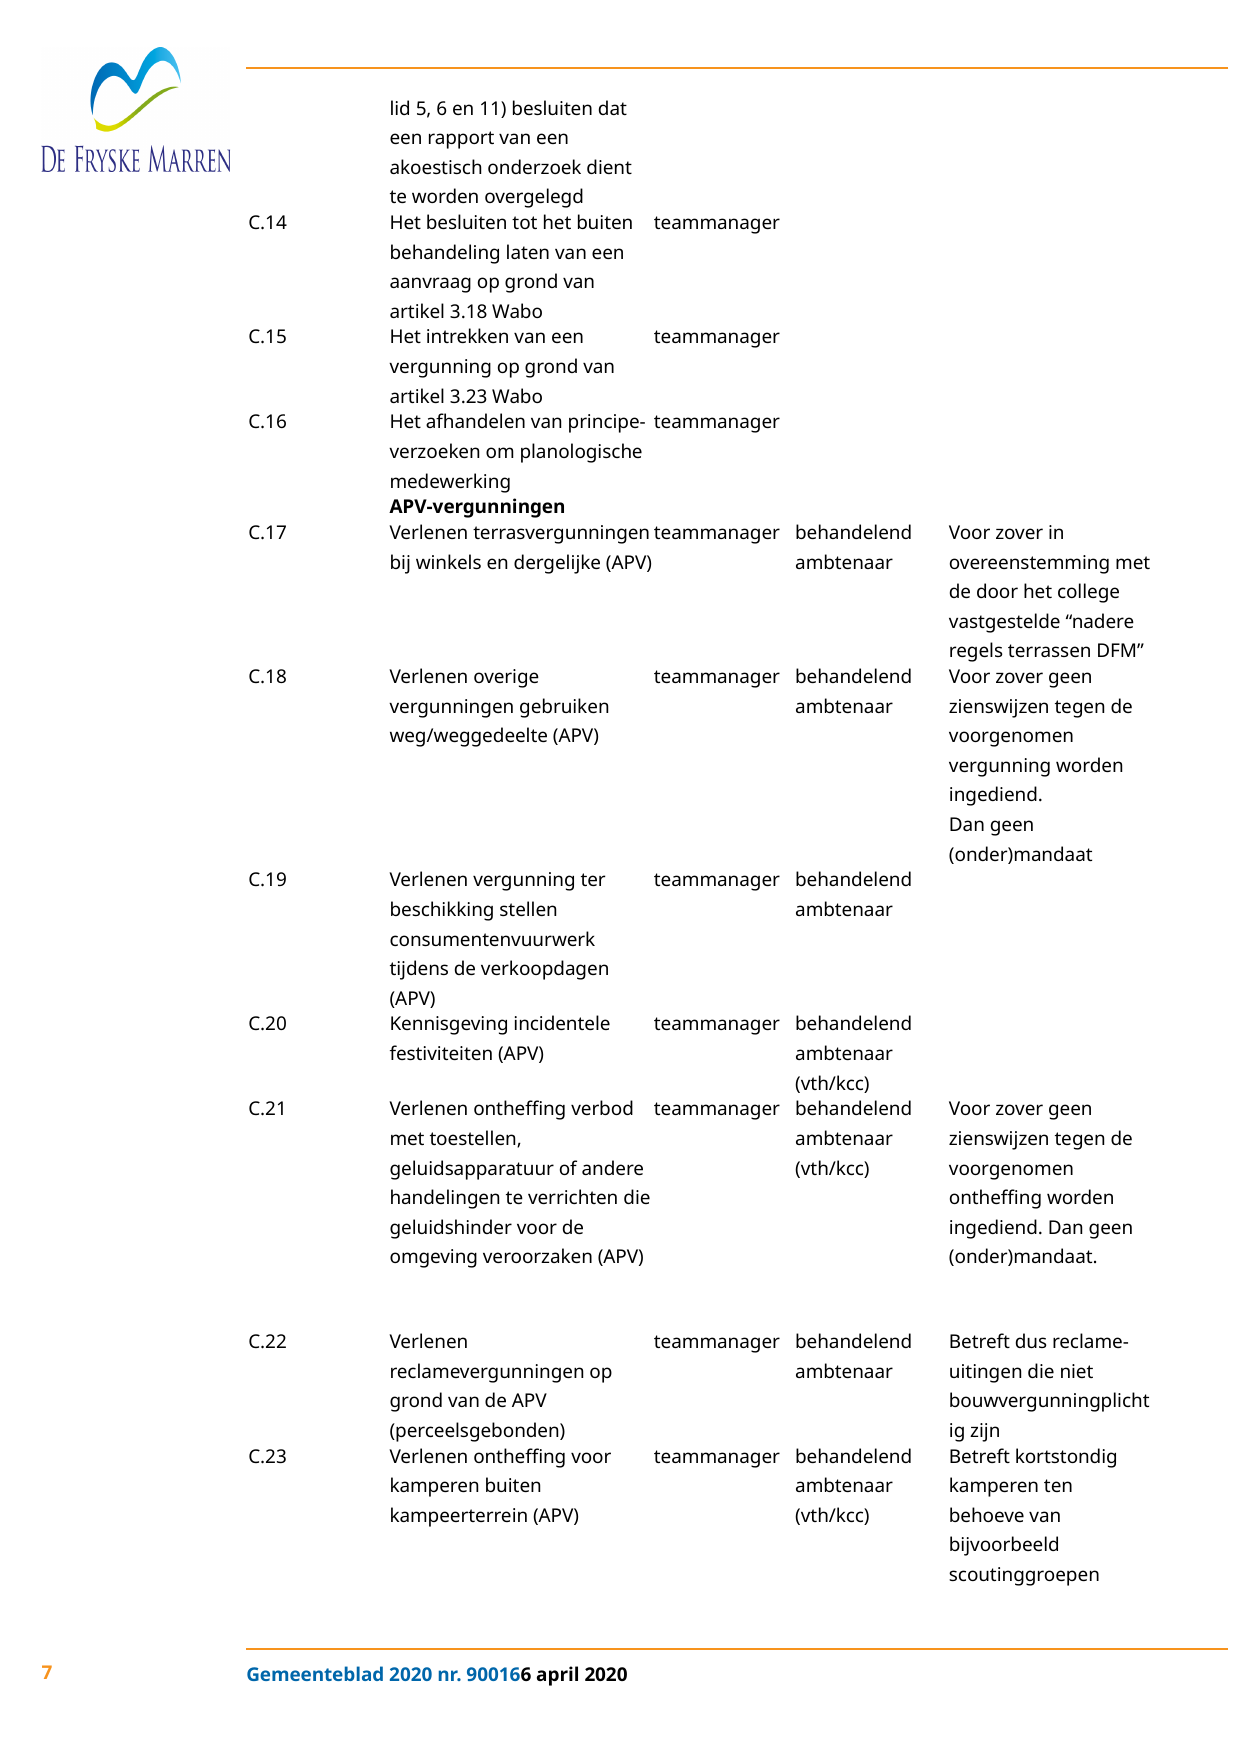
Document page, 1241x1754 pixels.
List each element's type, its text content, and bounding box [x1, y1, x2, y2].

table_cell Voor zover geen zienswijzen tegen de voorgenomen ontheffing worden ingediend. Dan geen (onder)mandaat. [949, 1096, 1152, 1328]
table_cell C.16 [248, 409, 389, 493]
table_cell [654, 494, 795, 519]
table_cell behandelend ambtenaar [795, 663, 949, 867]
table_cell Betreft dus reclame-uitingen die niet bouwvergunningplichtig zijn [949, 1328, 1152, 1443]
table_cell [654, 95, 795, 209]
table_cell behandelend ambtenaar [795, 519, 949, 663]
table_cell C.22 [248, 1328, 389, 1443]
table_cell [949, 494, 1152, 519]
table_cell teammanager [654, 663, 795, 867]
table_cell behandelend ambtenaar [795, 1328, 949, 1443]
table_cell C.19 [248, 867, 389, 1011]
table_cell C.20 [248, 1011, 389, 1096]
table_cell Verlenen terrasvergunningen bij winkels en dergelijke (APV) [389, 519, 654, 663]
table_cell behandelend ambtenaar [795, 867, 949, 1011]
table_cell C.17 [248, 519, 389, 663]
table_cell C.21 [248, 1096, 389, 1328]
table_cell Voor zover geen zienswijzen tegen de voorgenomen vergunning worden ingediend. Dan geen (onder)mandaat [949, 663, 1152, 867]
table_cell teammanager [654, 867, 795, 1011]
table_cell C.15 [248, 324, 389, 409]
table_cell teammanager [654, 1328, 795, 1443]
table_cell [949, 95, 1152, 209]
table_cell [795, 95, 949, 209]
table_cell [949, 324, 1152, 409]
table_cell Kennisgeving incidentele festiviteiten (APV) [389, 1011, 654, 1096]
table_cell C.23 [248, 1443, 389, 1587]
table_cell [949, 409, 1152, 493]
table_cell Verlenen vergunning ter beschikking stellen consumentenvuurwerk tijdens de verkoopdagen (APV) [389, 867, 654, 1011]
table_cell Verlenen ontheffing verbod met toestellen, geluidsapparatuur of andere handelingen te verrichten die geluidshinder voor de omgeving veroorzaken (APV) [389, 1096, 654, 1328]
table_cell Het besluiten tot het buiten behandeling laten van een aanvraag op grond van artikel 3.18 Wabo [389, 209, 654, 324]
table_cell Verlenen ontheffing voor kamperen buiten kampeerterrein (APV) [389, 1443, 654, 1587]
table_cell [248, 494, 389, 519]
table_cell lid 5, 6 en 11) besluiten dat een rapport van een akoestisch onderzoek dient te worden overgelegd [389, 95, 654, 209]
table_cell teammanager [654, 209, 795, 324]
table_cell teammanager [654, 1096, 795, 1328]
picture [41, 47, 231, 172]
table_cell behandelend ambtenaar (vth/kcc) [795, 1443, 949, 1587]
table_cell Het intrekken van een vergunning op grond van artikel 3.23 Wabo [389, 324, 654, 409]
table_cell [795, 324, 949, 409]
table_cell Het afhandelen van principe-verzoeken om planologische medewerking [389, 409, 654, 493]
table_cell Verlenen reclamevergunningen op grond van de APV (perceelsgebonden) [389, 1328, 654, 1443]
table_cell APV-vergunningen [389, 494, 654, 519]
table_cell C.14 [248, 209, 389, 324]
table_cell C.18 [248, 663, 389, 867]
table_cell [795, 494, 949, 519]
table_cell [795, 409, 949, 493]
table_cell [248, 95, 389, 209]
table_cell Voor zover in overeenstemming met de door het college vastgestelde “nadere regels terrassen DFM” [949, 519, 1152, 663]
table_cell [795, 209, 949, 324]
table_cell teammanager [654, 324, 795, 409]
table_cell teammanager [654, 409, 795, 493]
table_cell Betreft kortstondig kamperen ten behoeve van bijvoorbeeld scoutinggroepen [949, 1443, 1152, 1587]
table_cell behandelend ambtenaar (vth/kcc) [795, 1011, 949, 1096]
table_cell Verlenen overige vergunningen gebruiken weg/weggedeelte (APV) [389, 663, 654, 867]
table_cell behandelend ambtenaar (vth/kcc) [795, 1096, 949, 1328]
table_cell teammanager [654, 519, 795, 663]
table_cell [949, 209, 1152, 324]
table_cell [949, 867, 1152, 1011]
table_cell [949, 1011, 1152, 1096]
table_cell teammanager [654, 1443, 795, 1587]
table_cell teammanager [654, 1011, 795, 1096]
